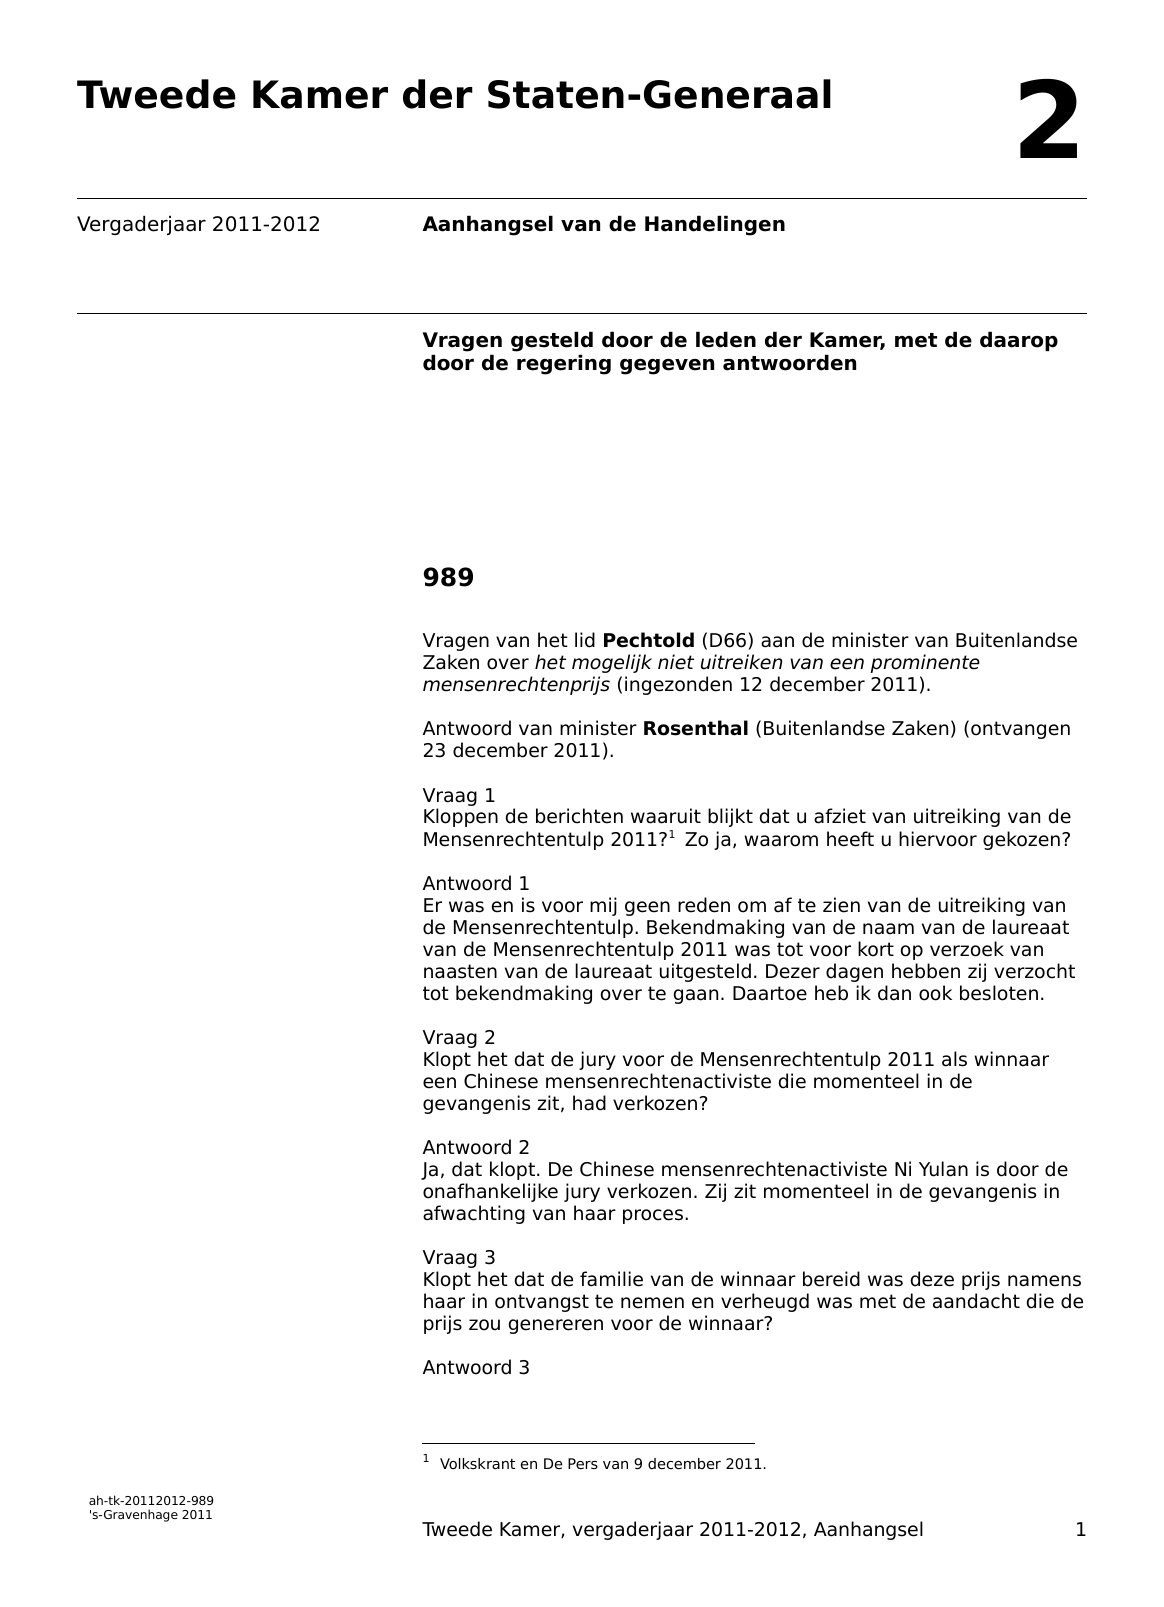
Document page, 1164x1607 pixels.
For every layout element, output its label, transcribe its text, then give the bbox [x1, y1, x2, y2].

text 's-Gravenhage 2011 [88, 1508, 323, 1522]
table_header 2 [886, 59, 1087, 198]
text Kloppen de berichten waaruit blijkt dat u afziet van uitreiking van de Mensenrechtentulp 2011? Zo ja, waarom heeft u hiervoor gekozen? [422, 806, 1087, 850]
table_cell Vergaderjaar 2011-2012 [77, 199, 422, 313]
text Antwoord van minister Rosenthal (Buitenlandse Zaken) (ontvangen 23 december 2011). [422, 718, 1087, 762]
table_cell [77, 314, 422, 375]
text Vraag 1 [422, 784, 1087, 806]
text Antwoord 2 [422, 1137, 1087, 1159]
text Klopt het dat de familie van de winnaar bereid was deze prijs namens haar in ontvangst te nemen en verheugd was met de aandacht die de prijs zou genereren voor de winnaar? [422, 1269, 1087, 1335]
text Er was en is voor mij geen reden om af te zien van de uitreiking van de Mensenrechtentulp. Bekendmaking van de naam van de laureaat van de Mensenrechtentulp 2011 was tot voor kort op verzoek van naasten van de laureaat uitgesteld. Dezer dagen hebben zij verzocht tot bekendmaking over te gaan. Daartoe heb ik dan ook besloten. [422, 894, 1087, 1004]
text Vraag 2 [422, 1027, 1087, 1049]
table_cell Vragen gesteld door de leden der Kamer, met de daarop door de regering gegeven antwoorden [422, 314, 1087, 375]
text ah-tk-20112012-989 [88, 1494, 323, 1508]
table_cell Aanhangsel van de Handelingen [422, 199, 1087, 313]
text 989 [422, 563, 1087, 592]
text Volkskrant en De Pers van 9 december 2011. [422, 1452, 1087, 1474]
text Antwoord 3 [422, 1357, 1087, 1379]
text Vraag 3 [422, 1247, 1087, 1269]
text Ja, dat klopt. De Chinese mensenrechtenactiviste Ni Yulan is door de onafhankelijke jury verkozen. Zij zit momenteel in de gevangenis in afwachting van haar proces. [422, 1159, 1087, 1225]
text Antwoord 1 [422, 873, 1087, 894]
text Klopt het dat de jury voor de Mensenrechtentulp 2011 als winnaar een Chinese mensenrechtenactiviste die momenteel in de gevangenis zit, had verkozen? [422, 1049, 1087, 1114]
table_header Tweede Kamer der Staten-Generaal [77, 59, 886, 198]
text Vragen van het lid Pechtold (D66) aan de minister van Buitenlandse Zaken over het mogelijk niet uitreiken van een prominente mensenrechtenprijs (ingezonden 12 december 2011). [422, 630, 1087, 696]
